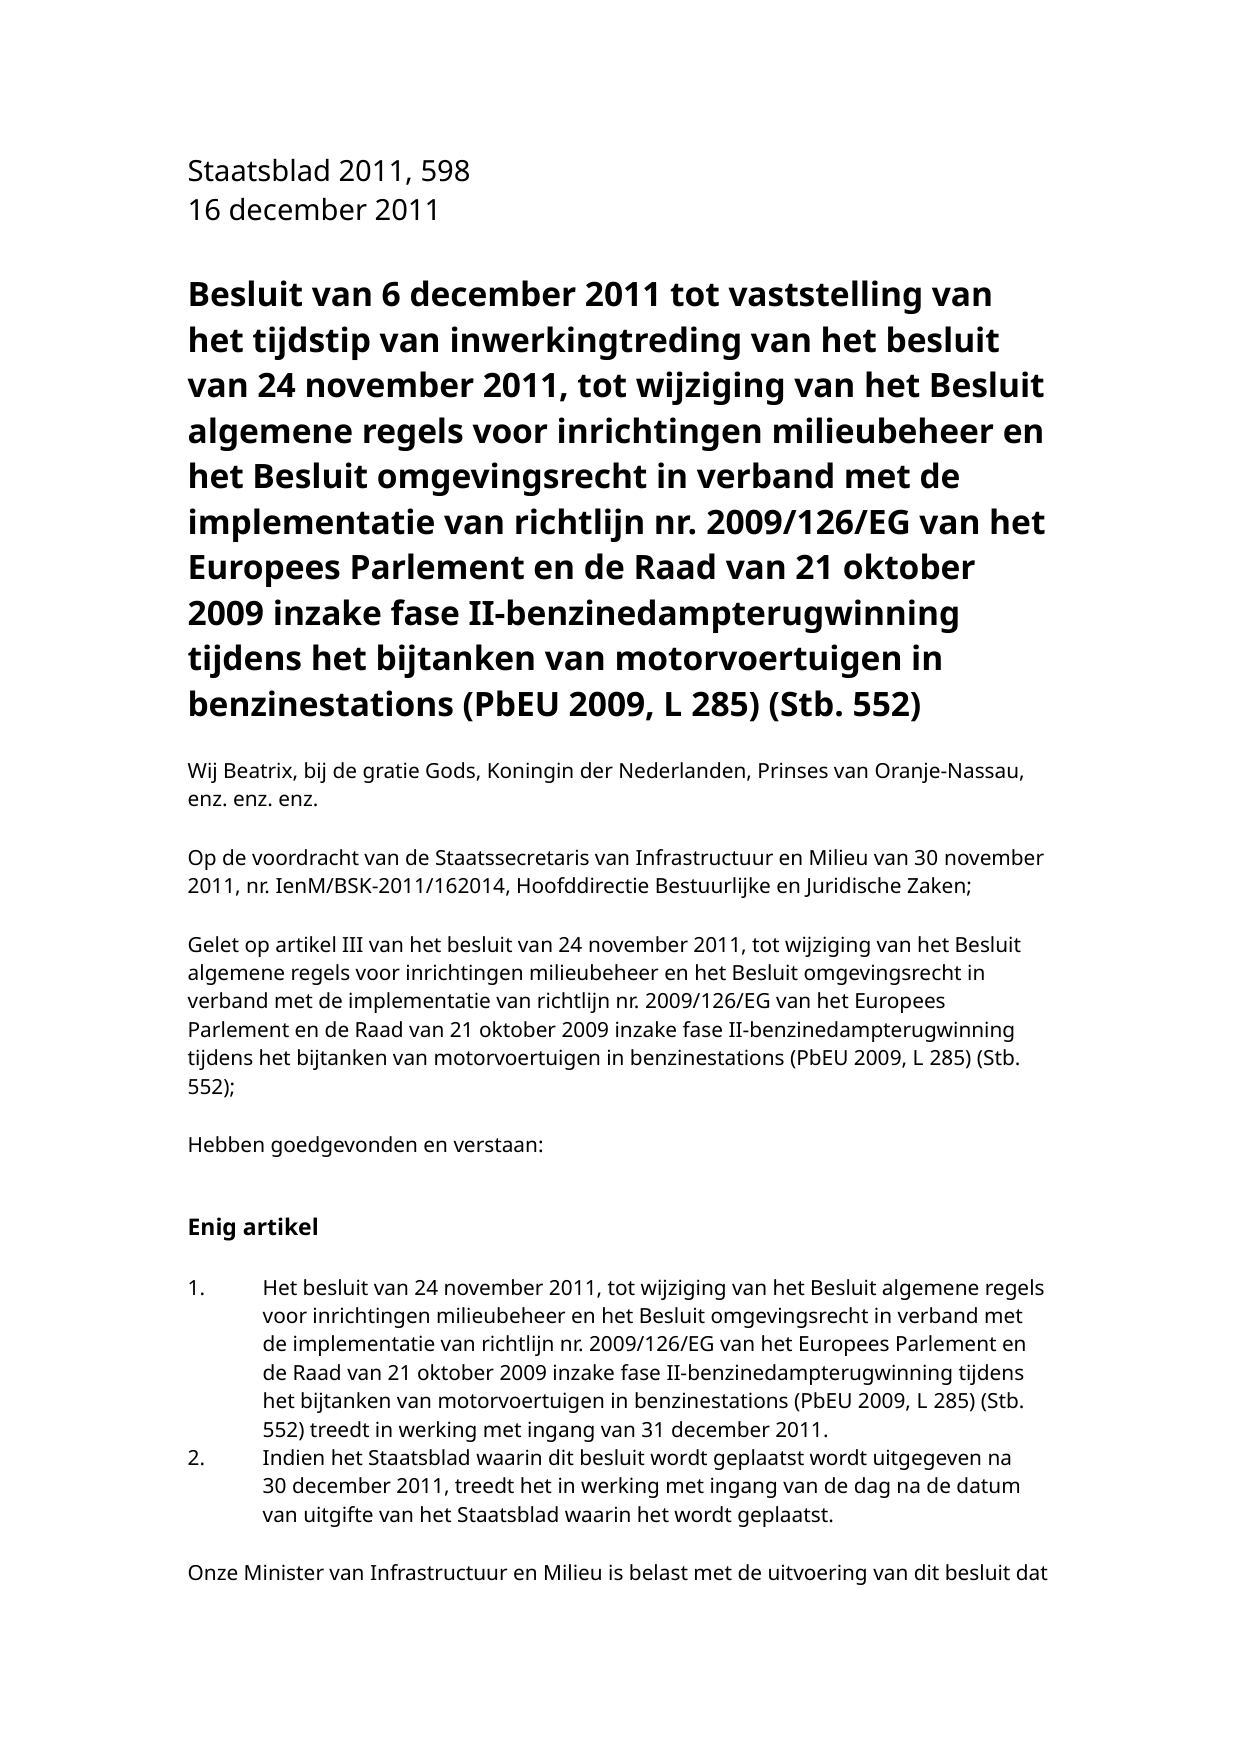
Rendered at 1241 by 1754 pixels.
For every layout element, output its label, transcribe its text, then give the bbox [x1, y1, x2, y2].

text Hebben goedgevonden en verstaan: [187, 1130, 1053, 1159]
subtitle Enig artikel [187, 1211, 1053, 1243]
subtitle Besluit van 6 december 2011 tot vaststelling van het tijdstip van inwerkingtreding van het besluit van 24 november 2011, tot wijziging van het Besluit algemene regels voor inrichtingen milieubeheer en het Besluit omgevingsrecht in verband met de implementatie van richtlijn nr. 2009/126/EG van het Europees Parlement en de Raad van 21 oktober 2009 inzake fase II-benzinedampterugwinning tijdens het bijtanken van motorvoertuigen in benzinestations (PbEU 2009, L 285) (Stb. 552) [187, 271, 1053, 726]
text Staatsblad 2011, 598 [187, 150, 1053, 190]
text 16 december 2011 [187, 190, 1053, 229]
text Onze Minister van Infrastructuur en Milieu is belast met de uitvoering van dit besluit dat [187, 1558, 1053, 1587]
text Gelet op artikel III van het besluit van 24 november 2011, tot wijziging van het Besluit algemene regels voor inrichtingen milieubeheer en het Besluit omgevingsrecht in verband met de implementatie van richtlijn nr. 2009/126/EG van het Europees Parlement en de Raad van 21 oktober 2009 inzake fase II-benzinedampterugwinning tijdens het bijtanken van motorvoertuigen in benzinestations (PbEU 2009, L 285) (Stb. 552); [187, 930, 1053, 1100]
list Indien het Staatsblad waarin dit besluit wordt geplaatst wordt uitgegeven na 30 december 2011, treedt het in werking met ingang van de dag na de datum van uitgifte van het Staatsblad waarin het wordt geplaatst. [187, 1443, 1053, 1528]
text Op de voordracht van de Staatssecretaris van Infrastructuur en Milieu van 30 november 2011, nr. IenM/BSK-2011/162014, Hoofddirectie Bestuurlijke en Juridische Zaken; [187, 843, 1053, 900]
text Wij Beatrix, bij de gratie Gods, Koningin der Nederlanden, Prinses van Oranje-Nassau, enz. enz. enz. [187, 756, 1053, 813]
list Het besluit van 24 november 2011, tot wijziging van het Besluit algemene regels voor inrichtingen milieubeheer en het Besluit omgevingsrecht in verband met de implementatie van richtlijn nr. 2009/126/EG van het Europees Parlement en de Raad van 21 oktober 2009 inzake fase II-benzinedampterugwinning tijdens het bijtanken van motorvoertuigen in benzinestations (PbEU 2009, L 285) (Stb. 552) treedt in werking met ingang van 31 december 2011. [187, 1273, 1053, 1443]
